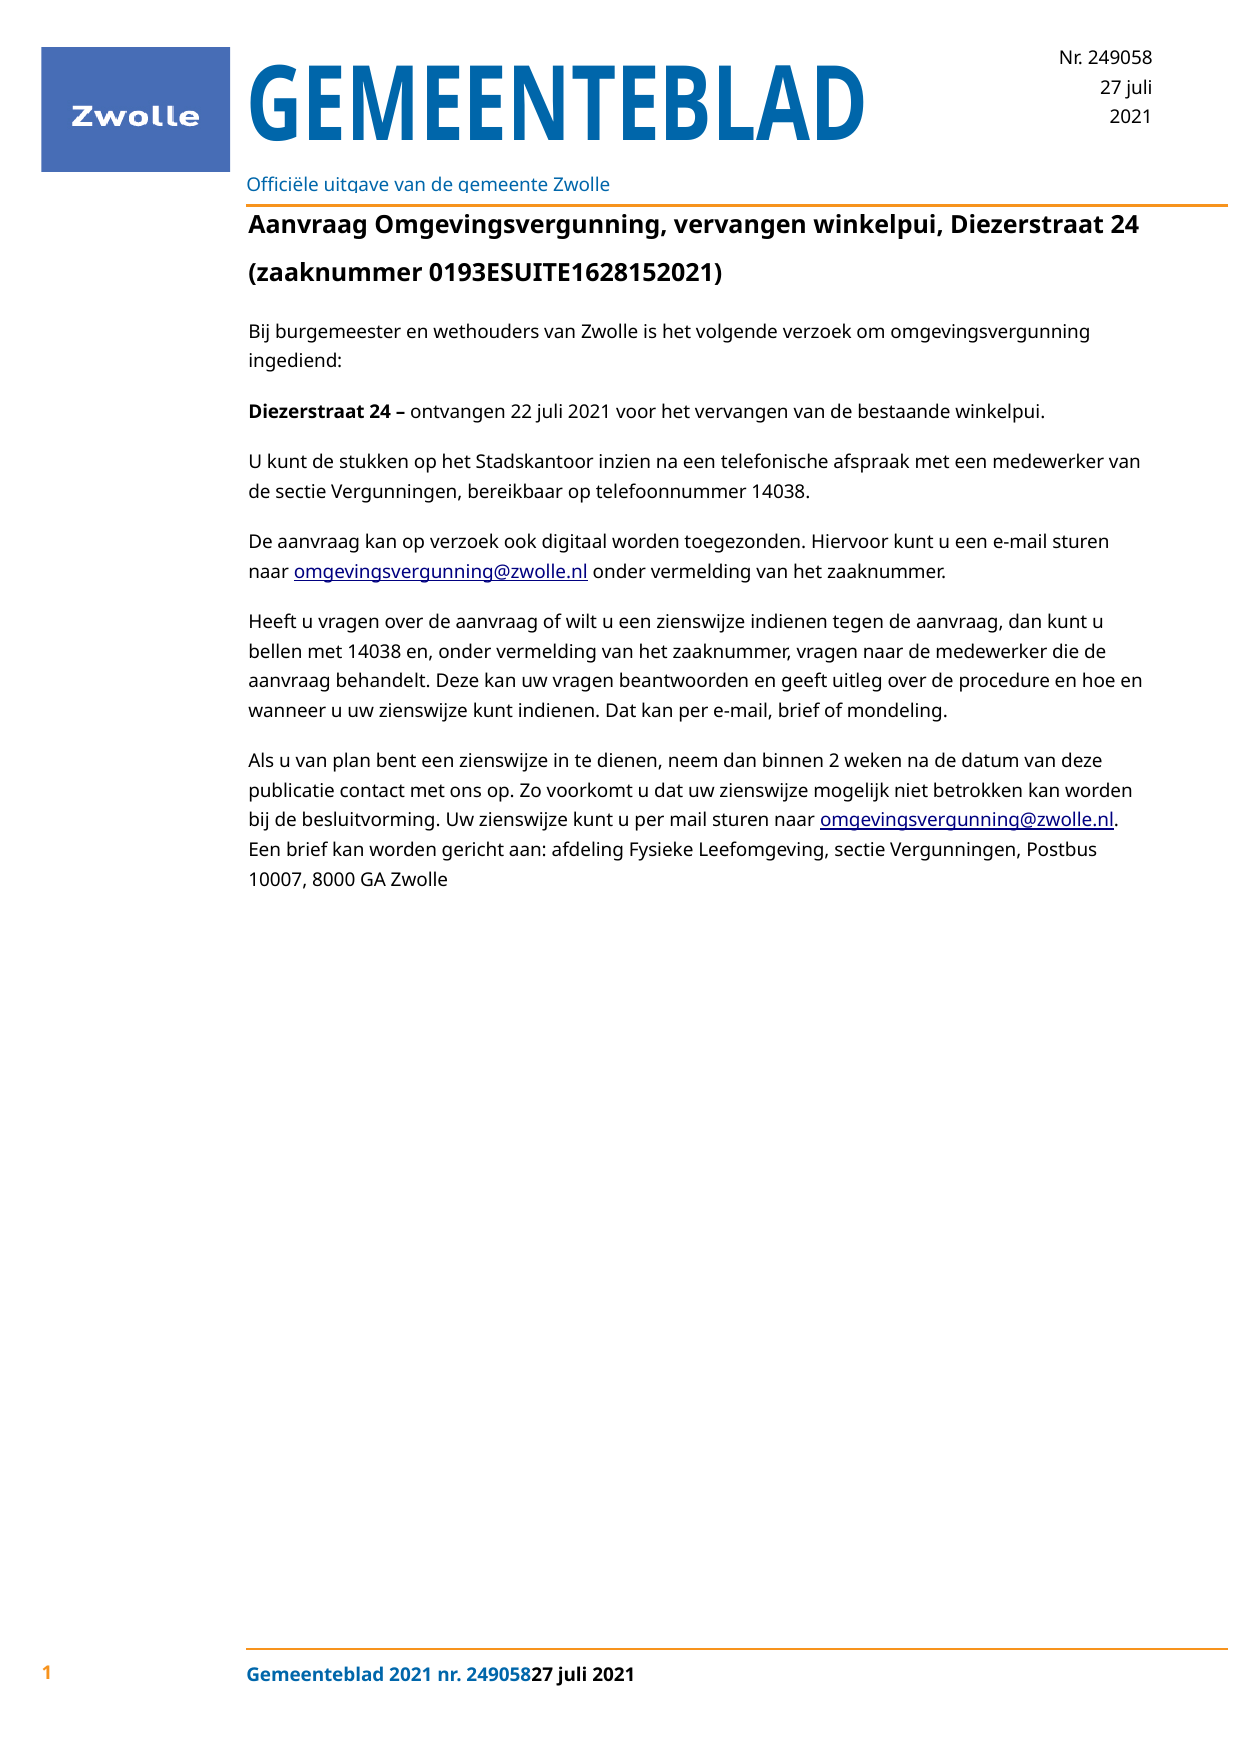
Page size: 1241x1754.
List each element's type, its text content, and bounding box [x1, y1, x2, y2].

text Heeft u vragen over de aanvraag of wilt u een zienswijze indienen tegen de aanvraag, dan kunt u bellen met 14038 en, onder vermelding van het zaaknummer, vragen naar de medewerker die de aanvraag behandelt. Deze kan uw vragen beantwoorden en geeft uitleg over de procedure en hoe en wanneer u uw zienswijze kunt indienen. Dat kan per e-mail, brief of mondeling. [248, 608, 1152, 723]
text Diezerstraat 24 – ontvangen 22 juli 2021 voor het vervangen van de bestaande winkelpui. [248, 398, 1152, 424]
text De aanvraag kan op verzoek ook digitaal worden toegezonden. Hiervoor kunt u een e-mail sturen naar omgevingsvergunning@zwolle.nl onder vermelding van het zaaknummer. [248, 528, 1152, 584]
text Aanvraag Omgevingsvergunning, vervangen winkelpui, Diezerstraat 24 (zaaknummer 0193ESUITE1628152021) [248, 207, 1152, 288]
picture [41, 47, 231, 172]
text U kunt de stukken op het Stadskantoor inzien na een telefonische afspraak met een medewerker van de sectie Vergunningen, bereikbaar op telefoonnummer 14038. [248, 448, 1152, 504]
text Als u van plan bent een zienswijze in te dienen, neem dan binnen 2 weken na de datum van deze publicatie contact met ons op. Zo voorkomt u dat uw zienswijze mogelijk niet betrokken kan worden bij de besluitvorming. Uw zienswijze kunt u per mail sturen naar omgevingsvergunning@zwolle.nl. Een brief kan worden gericht aan: afdeling Fysieke Leefomgeving, sectie Vergunningen, Postbus 10007, 8000 GA Zwolle [248, 747, 1152, 892]
text Bij burgemeester en wethouders van Zwolle is het volgende verzoek om omgevingsvergunning ingediend: [248, 318, 1152, 373]
